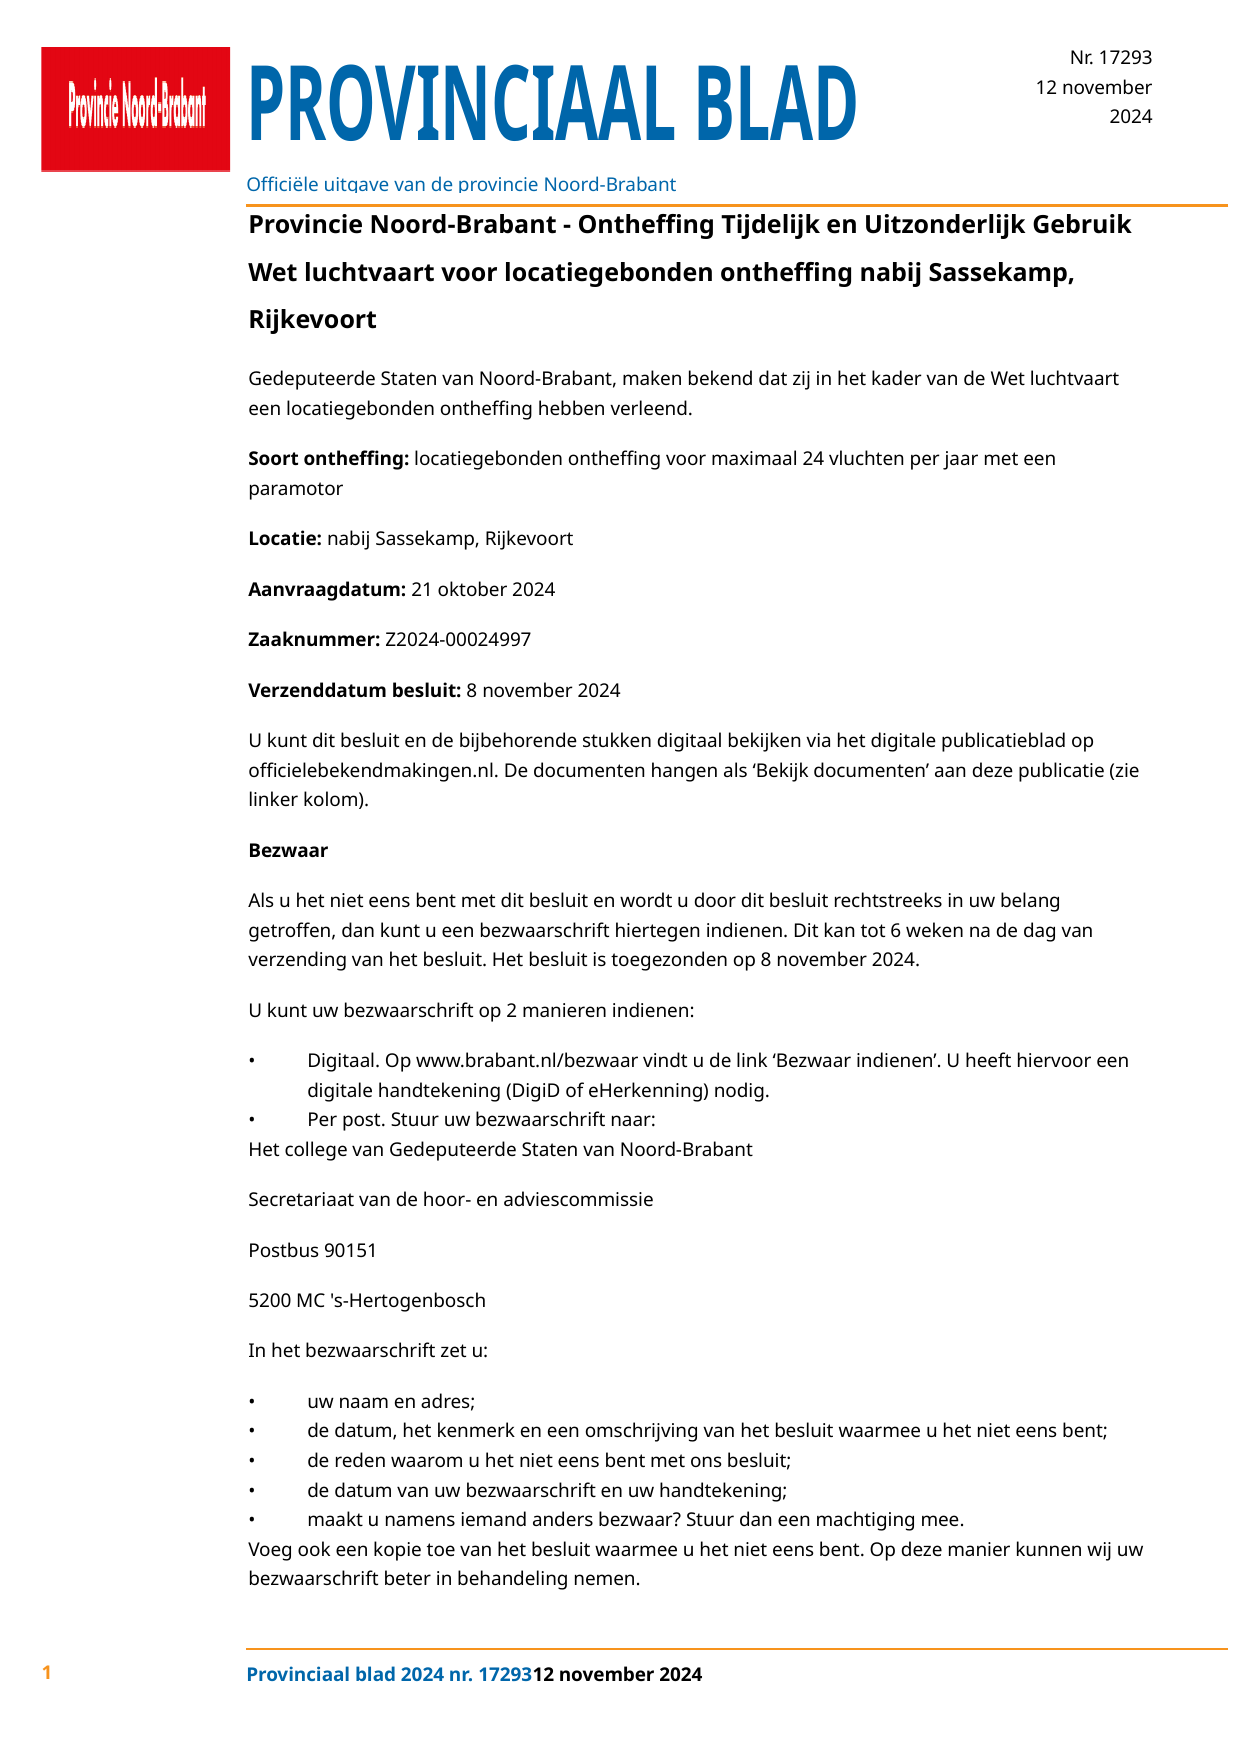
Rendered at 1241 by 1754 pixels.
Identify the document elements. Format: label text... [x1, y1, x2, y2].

text Bezwaar [248, 837, 1152, 862]
text Verzenddatum besluit: 8 november 2024 [248, 677, 1152, 702]
text U kunt dit besluit en de bijbehorende stukken digitaal bekijken via het digitale publicatieblad op officielebekendmakingen.nl. De documenten hangen als ‘Bekijk documenten’ aan deze publicatie (zie linker kolom). [248, 727, 1152, 812]
text Soort ontheffing: locatiegebonden ontheffing voor maximaal 24 vluchten per jaar met een paramotor [248, 446, 1152, 501]
text Als u het niet eens bent met dit besluit en wordt u door dit besluit rechtstreeks in uw belang getroffen, dan kunt u een bezwaarschrift hiertegen indienen. Dit kan tot 6 weken na de dag van verzending van het besluit. Het besluit is toegezonden op 8 november 2024. [248, 887, 1152, 972]
list de datum, het kenmerk en een omschrijving van het besluit waarmee u het niet eens bent; [248, 1418, 1152, 1443]
text Provincie Noord-Brabant - Ontheffing Tijdelijk en Uitzonderlijk Gebruik Wet luchtvaart voor locatiegebonden ontheffing nabij Sassekamp, Rijkevoort [248, 207, 1152, 336]
list uw naam en adres; [248, 1388, 1152, 1414]
text Voeg ook een kopie toe van het besluit waarmee u het niet eens bent. Op deze manier kunnen wij uw bezwaarschrift beter in behandeling nemen. [248, 1536, 1152, 1591]
text Secretariaat van de hoor- en adviescommissie [248, 1186, 1152, 1212]
list Digitaal. Op www.brabant.nl/bezwaar vindt u de link ‘Bezwaar indienen’. U heeft hiervoor een digitale handtekening (DigiD of eHerkenning) nodig. [248, 1047, 1152, 1102]
list de reden waarom u het niet eens bent met ons besluit; [248, 1447, 1152, 1473]
text 5200 MC 's‑Hertogenbosch [248, 1287, 1152, 1313]
text U kunt uw bezwaarschrift op 2 manieren indienen: [248, 997, 1152, 1022]
list de datum van uw bezwaarschrift en uw handtekening; [248, 1477, 1152, 1502]
text Het college van Gedeputeerde Staten van Noord-Brabant [248, 1136, 1152, 1162]
picture [41, 47, 231, 172]
text Gedeputeerde Staten van Noord-Brabant, maken bekend dat zij in het kader van de Wet luchtvaart een locatiegebonden ontheffing hebben verleend. [248, 366, 1152, 421]
text In het bezwaarschrift zet u: [248, 1338, 1152, 1363]
text Postbus 90151 [248, 1237, 1152, 1262]
text Locatie: nabij Sassekamp, Rijkevoort [248, 526, 1152, 551]
text Aanvraagdatum: 21 oktober 2024 [248, 576, 1152, 602]
list maakt u namens iemand anders bezwaar? Stuur dan een machtiging mee. [248, 1506, 1152, 1532]
list Per post. Stuur uw bezwaarschrift naar: [248, 1106, 1152, 1132]
text Zaaknummer: Z2024-00024997 [248, 626, 1152, 652]
